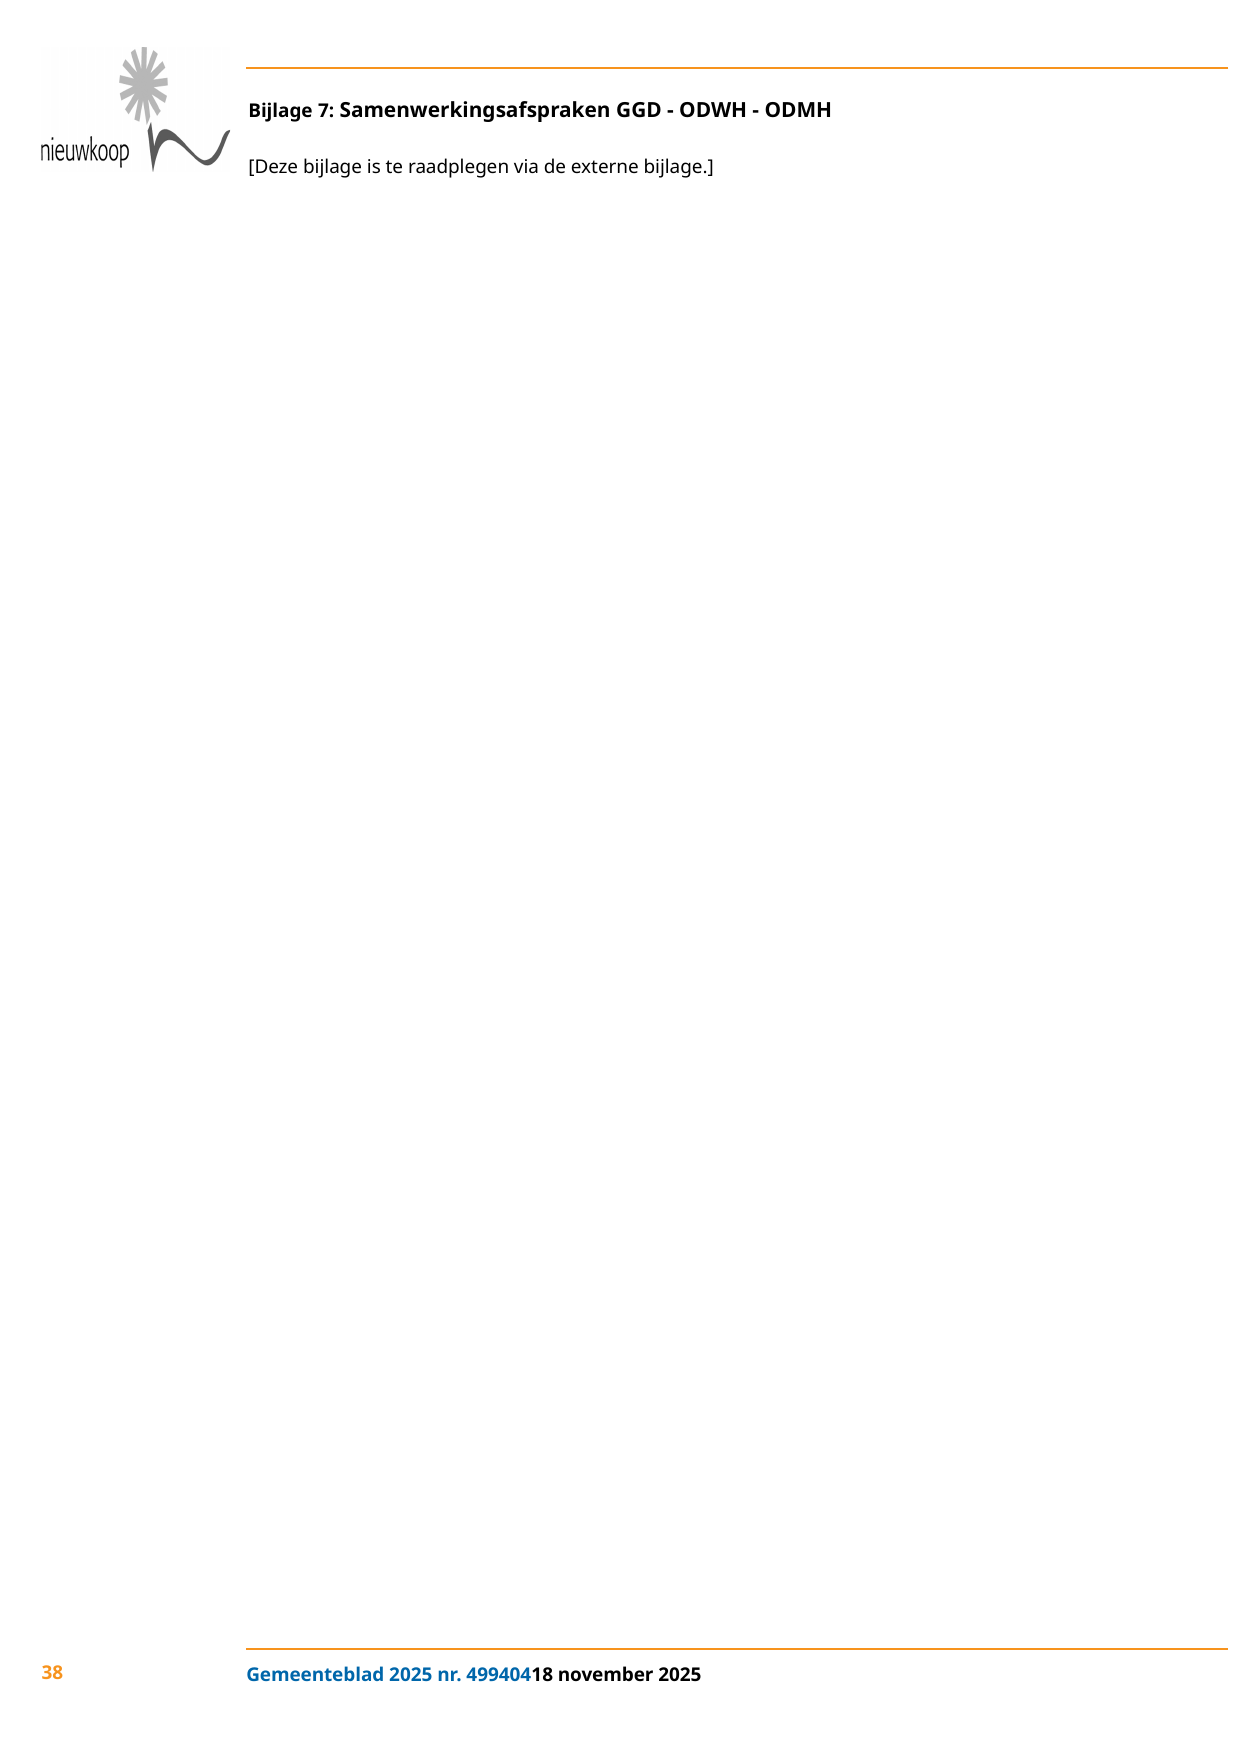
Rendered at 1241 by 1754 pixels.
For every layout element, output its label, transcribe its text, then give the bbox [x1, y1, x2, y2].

text Bijlage 7: Samenwerkingsafspraken GGD - ODWH - ODMH [248, 95, 1152, 123]
text [Deze bijlage is te raadplegen via de externe bijlage.] [248, 153, 1152, 179]
picture [41, 47, 231, 172]
